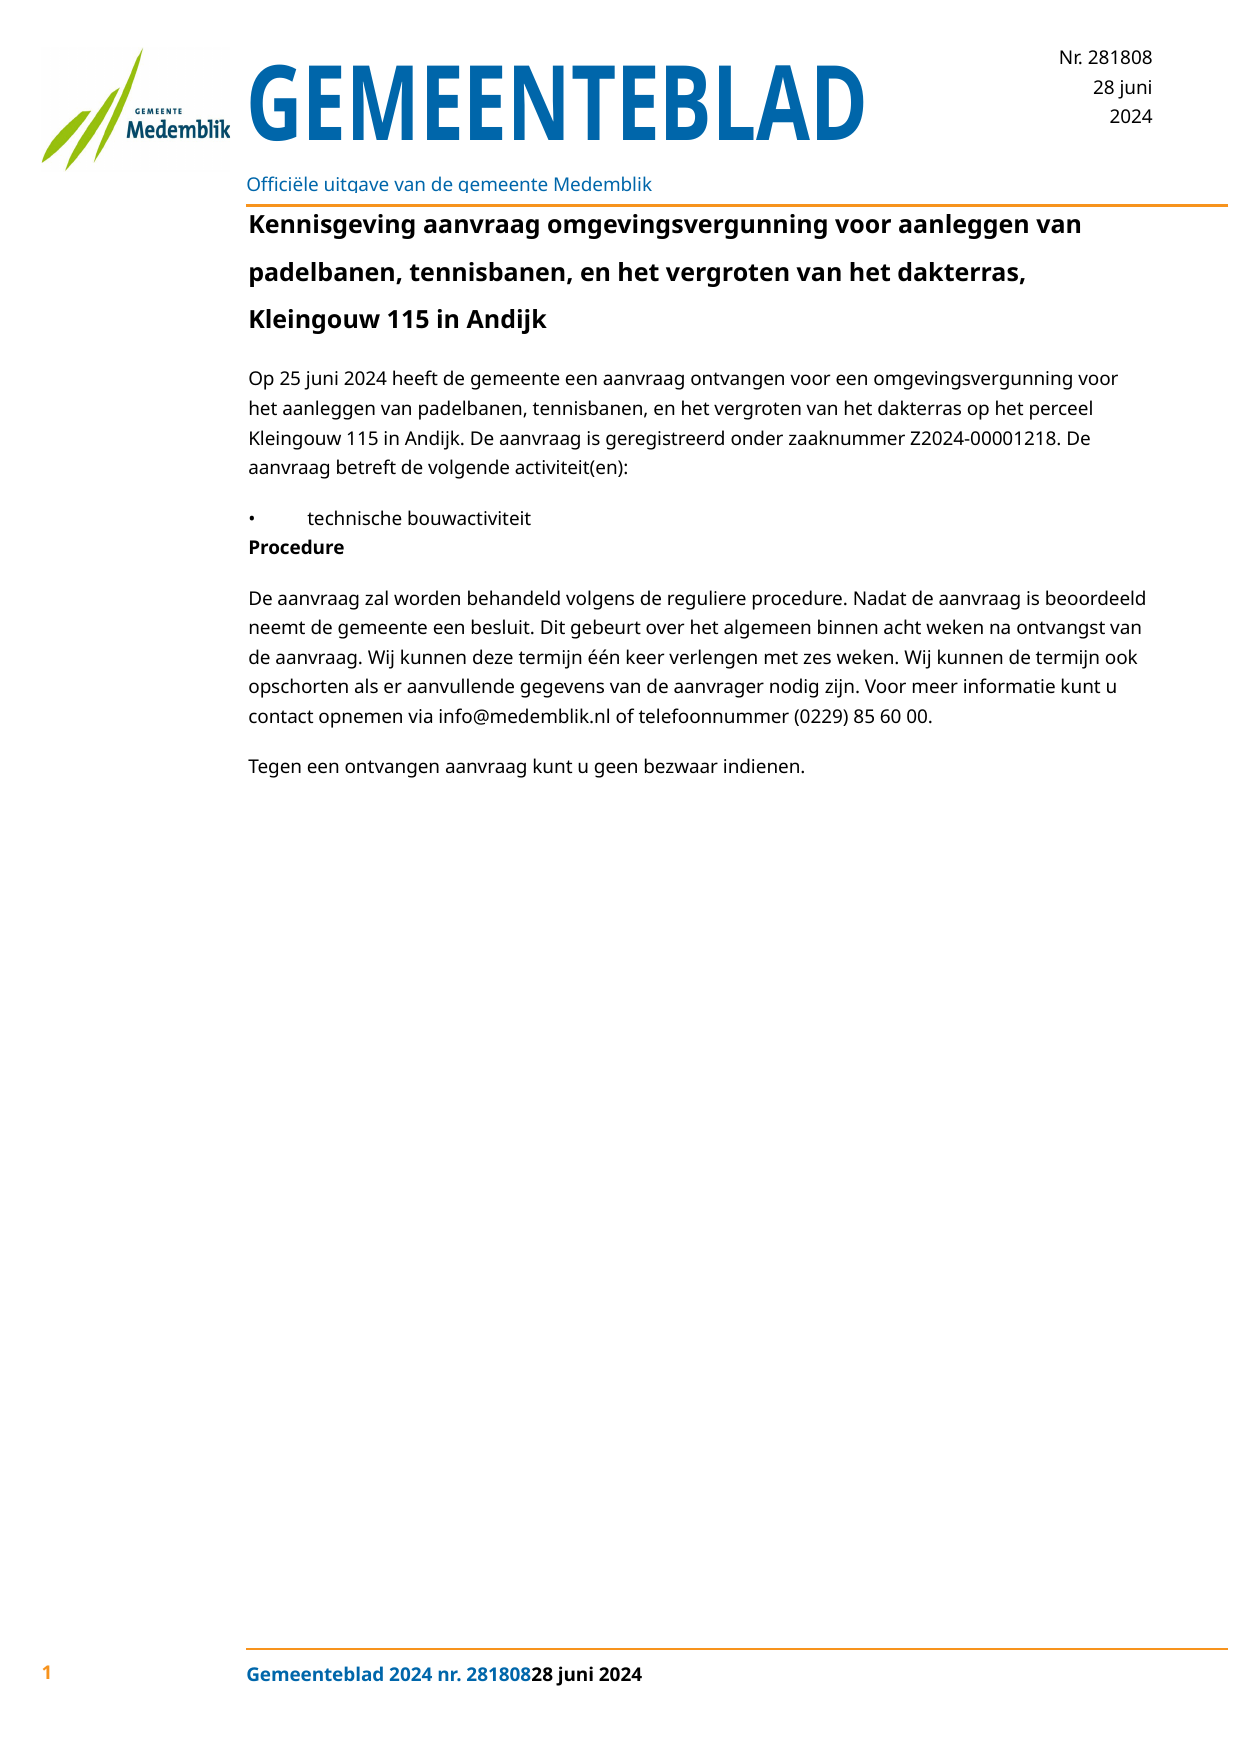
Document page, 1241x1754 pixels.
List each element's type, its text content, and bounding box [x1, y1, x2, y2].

text Tegen een ontvangen aanvraag kunt u geen bezwaar indienen. [248, 753, 1152, 779]
picture [41, 47, 231, 172]
text Procedure [248, 534, 1152, 560]
list technische bouwactiviteit [248, 505, 1152, 530]
text De aanvraag zal worden behandeld volgens de reguliere procedure. Nadat de aanvraag is beoordeeld neemt de gemeente een besluit. Dit gebeurt over het algemeen binnen acht weken na ontvangst van de aanvraag. Wij kunnen deze termijn één keer verlengen met zes weken. Wij kunnen de termijn ook opschorten als er aanvullende gegevens van de aanvrager nodig zijn. Voor meer informatie kunt u contact opnemen via info@medemblik.nl of telefoonnummer (0229) 85 60 00. [248, 585, 1152, 729]
text Kennisgeving aanvraag omgevingsvergunning voor aanleggen van padelbanen, tennisbanen, en het vergroten van het dakterras, Kleingouw 115 in Andijk [248, 207, 1152, 336]
text Op 25 juni 2024 heeft de gemeente een aanvraag ontvangen voor een omgevingsvergunning voor het aanleggen van padelbanen, tennisbanen, en het vergroten van het dakterras op het perceel Kleingouw 115 in Andijk. De aanvraag is geregistreerd onder zaaknummer Z2024-00001218. De aanvraag betreft de volgende activiteit(en): [248, 366, 1152, 480]
